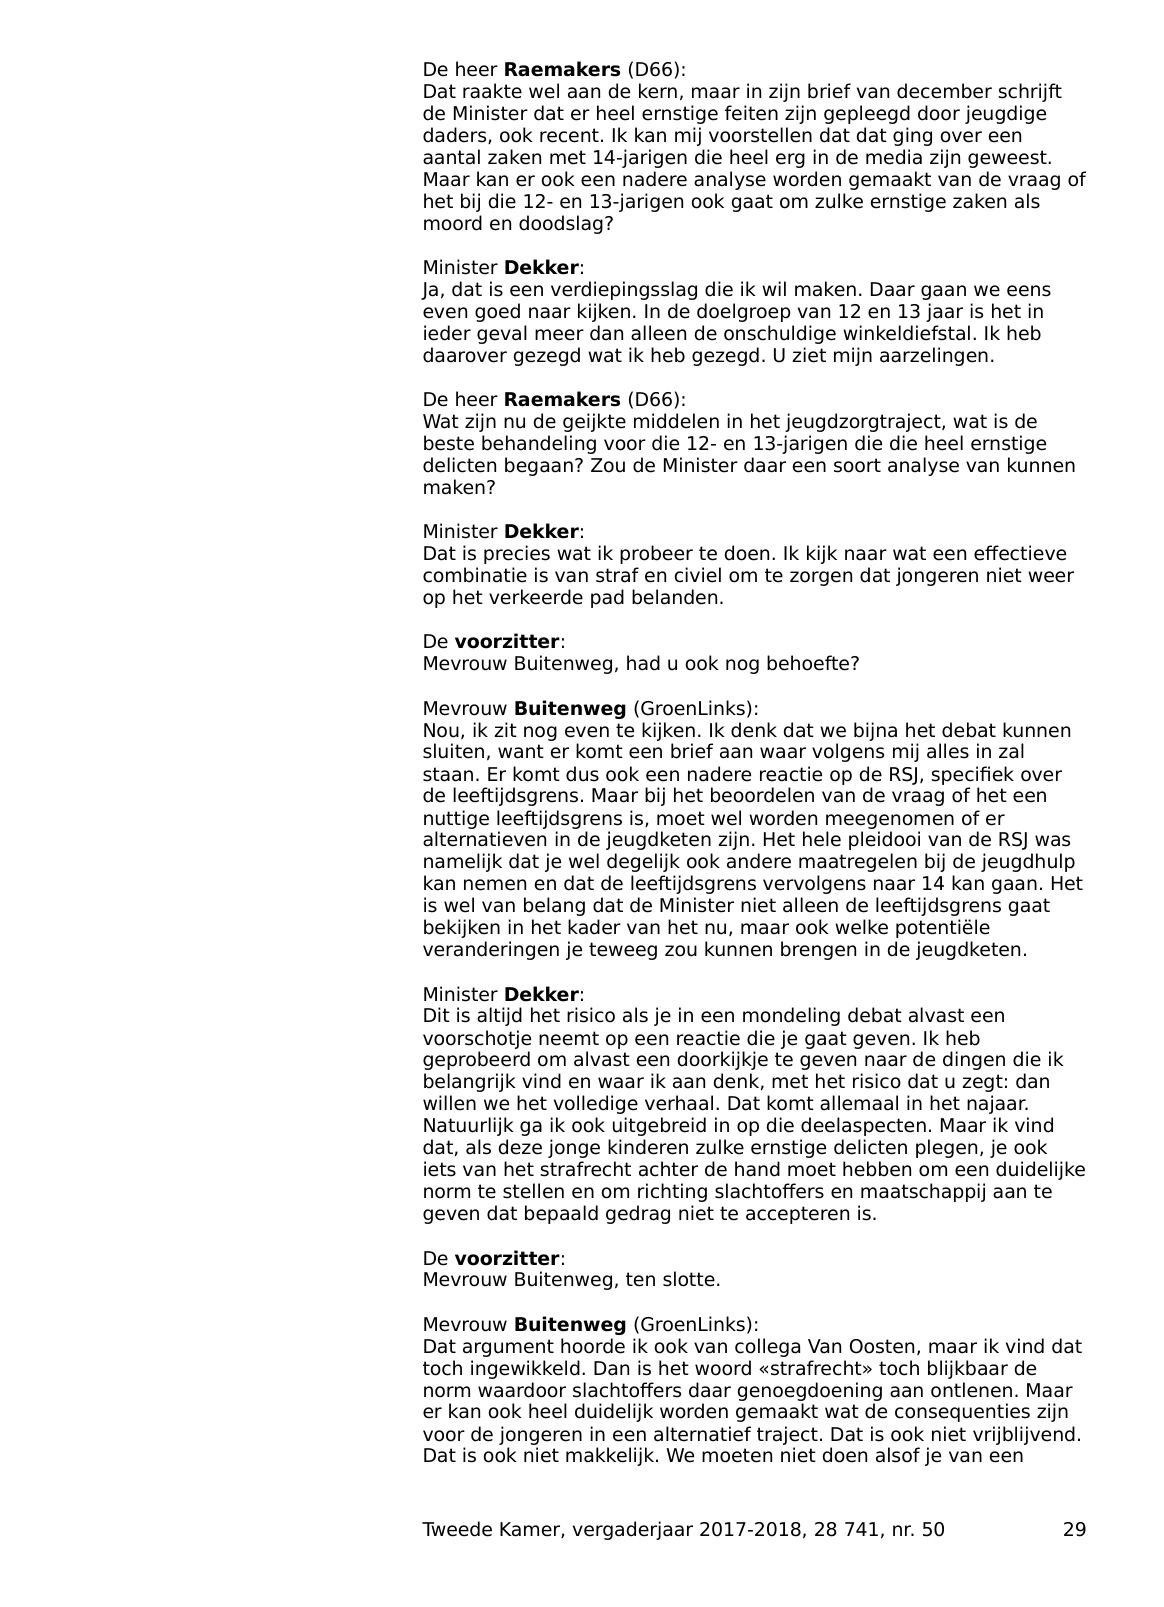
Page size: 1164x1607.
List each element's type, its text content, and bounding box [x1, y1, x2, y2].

text Dat is precies wat ik probeer te doen. Ik kijk naar wat een effectieve combinatie is van straf en civiel om te zorgen dat jongeren niet weer op het verkeerde pad belanden. [422, 543, 1087, 609]
text Mevrouw Buitenweg (GroenLinks): [422, 1313, 1087, 1336]
text Dat argument hoorde ik ook van collega Van Oosten, maar ik vind dat toch ingewikkeld. Dan is het woord «strafrecht» toch blijkbaar de norm waardoor slachtoffers daar genoegdoening aan ontlenen. Maar er kan ook heel duidelijk worden gemaakt wat de consequenties zijn voor de jongeren in een alternatief traject. Dat is ook niet vrijblijvend. Dat is ook niet makkelijk. We moeten niet doen alsof je van een [422, 1336, 1087, 1467]
text De voorzitter: [422, 631, 1087, 653]
text Ja, dat is een verdiepingsslag die ik wil maken. Daar gaan we eens even goed naar kijken. In de doelgroep van 12 en 13 jaar is het in ieder geval meer dan alleen de onschuldige winkeldiefstal. Ik heb daarover gezegd wat ik heb gezegd. U ziet mijn aarzelingen. [422, 279, 1087, 367]
text Mevrouw Buitenweg (GroenLinks): [422, 697, 1087, 719]
text De heer Raemakers (D66): [422, 389, 1087, 411]
text Nou, ik zit nog even te kijken. Ik denk dat we bijna het debat kunnen sluiten, want er komt een brief aan waar volgens mij alles in zal staan. Er komt dus ook een nadere reactie op de RSJ, specifiek over de leeftijdsgrens. Maar bij het beoordelen van de vraag of het een nuttige leeftijdsgrens is, moet wel worden meegenomen of er alternatieven in de jeugdketen zijn. Het hele pleidooi van de RSJ was namelijk dat je wel degelijk ook andere maatregelen bij de jeugdhulp kan nemen en dat de leeftijdsgrens vervolgens naar 14 kan gaan. Het is wel van belang dat de Minister niet alleen de leeftijdsgrens gaat bekijken in het kader van het nu, maar ook welke potentiële veranderingen je teweeg zou kunnen brengen in de jeugdketen. [422, 719, 1087, 961]
text Minister Dekker: [422, 983, 1087, 1005]
text Dit is altijd het risico als je in een mondeling debat alvast een voorschotje neemt op een reactie die je gaat geven. Ik heb geprobeerd om alvast een doorkijkje te geven naar de dingen die ik belangrijk vind en waar ik aan denk, met het risico dat u zegt: dan willen we het volledige verhaal. Dat komt allemaal in het najaar. Natuurlijk ga ik ook uitgebreid in op die deelaspecten. Maar ik vind dat, als deze jonge kinderen zulke ernstige delicten plegen, je ook iets van het strafrecht achter de hand moet hebben om een duidelijke norm te stellen en om richting slachtoffers en maatschappij aan te geven dat bepaald gedrag niet te accepteren is. [422, 1005, 1087, 1225]
text Mevrouw Buitenweg, ten slotte. [422, 1269, 1087, 1291]
text Minister Dekker: [422, 257, 1087, 279]
text De heer Raemakers (D66): [422, 59, 1087, 81]
text Mevrouw Buitenweg, had u ook nog behoefte? [422, 653, 1087, 675]
text Wat zijn nu de geijkte middelen in het jeugdzorgtraject, wat is de beste behandeling voor die 12- en 13-jarigen die die heel ernstige delicten begaan? Zou de Minister daar een soort analyse van kunnen maken? [422, 411, 1087, 499]
text De voorzitter: [422, 1247, 1087, 1269]
text Minister Dekker: [422, 521, 1087, 543]
text Dat raakte wel aan de kern, maar in zijn brief van december schrijft de Minister dat er heel ernstige feiten zijn gepleegd door jeugdige daders, ook recent. Ik kan mij voorstellen dat dat ging over een aantal zaken met 14-jarigen die heel erg in de media zijn geweest. Maar kan er ook een nadere analyse worden gemaakt van de vraag of het bij die 12- en 13-jarigen ook gaat om zulke ernstige zaken als moord en doodslag? [422, 81, 1087, 235]
